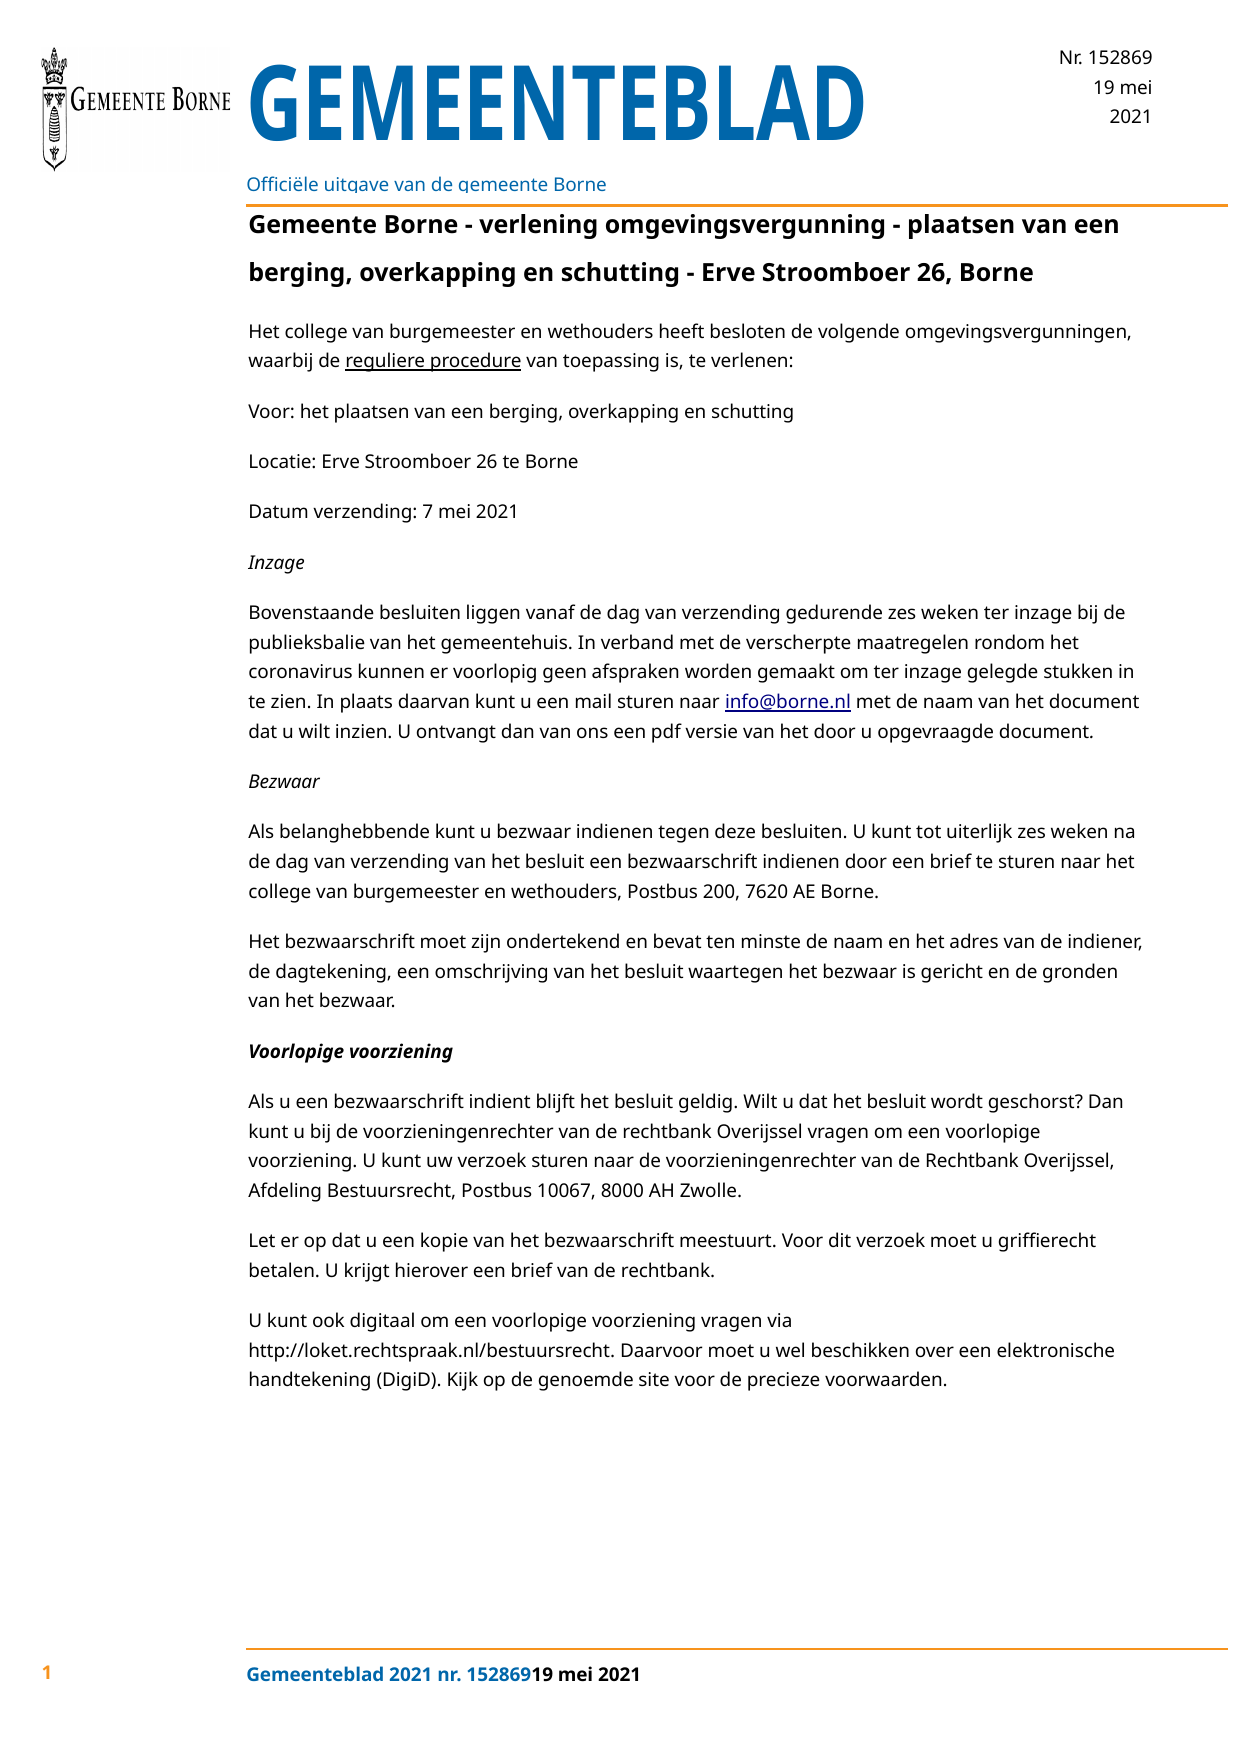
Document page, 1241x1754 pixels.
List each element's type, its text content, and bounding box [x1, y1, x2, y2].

text Het college van burgemeester en wethouders heeft besloten de volgende omgevingsvergunningen, waarbij de reguliere procedure van toepassing is, te verlenen: [248, 318, 1152, 373]
text Locatie: Erve Stroomboer 26 te Borne [248, 448, 1152, 474]
text Inzage [248, 549, 1152, 575]
text U kunt ook digitaal om een voorlopige voorziening vragen via http://loket.rechtspraak.nl/bestuursrecht. Daarvoor moet u wel beschikken over een elektronische handtekening (DigiD). Kijk op de genoemde site voor de precieze voorwaarden. [248, 1307, 1152, 1392]
picture [41, 47, 231, 172]
text Het bezwaarschrift moet zijn ondertekend en bevat ten minste de naam en het adres van de indiener, de dagtekening, een omschrijving van het besluit waartegen het bezwaar is gericht en de gronden van het bezwaar. [248, 928, 1152, 1013]
text Bezwaar [248, 768, 1152, 794]
text Let er op dat u een kopie van het bezwaarschrift meestuurt. Voor dit verzoek moet u griffierecht betalen. U krijgt hierover een brief van de rechtbank. [248, 1227, 1152, 1283]
text Bovenstaande besluiten liggen vanaf de dag van verzending gedurende zes weken ter inzage bij de publieksbalie van het gemeentehuis. In verband met de verscherpte maatregelen rondom het coronavirus kunnen er voorlopig geen afspraken worden gemaakt om ter inzage gelegde stukken in te zien. In plaats daarvan kunt u een mail sturen naar info@borne.nl met de naam van het document dat u wilt inzien. U ontvangt dan van ons een pdf versie van het door u opgevraagde document. [248, 599, 1152, 744]
text Gemeente Borne - verlening omgevingsvergunning - plaatsen van een berging, overkapping en schutting - Erve Stroomboer 26, Borne [248, 207, 1152, 288]
text Voorlopige voorziening [248, 1038, 1152, 1064]
text Voor: het plaatsen van een berging, overkapping en schutting [248, 398, 1152, 424]
text Datum verzending: 7 mei 2021 [248, 499, 1152, 524]
text Als u een bezwaarschrift indient blijft het besluit geldig. Wilt u dat het besluit wordt geschorst? Dan kunt u bij de voorzieningenrechter van de rechtbank Overijssel vragen om een voorlopige voorziening. U kunt uw verzoek sturen naar de voorzieningenrechter van de Rechtbank Overijssel, Afdeling Bestuursrecht, Postbus 10067, 8000 AH Zwolle. [248, 1088, 1152, 1203]
text Als belanghebbende kunt u bezwaar indienen tegen deze besluiten. U kunt tot uiterlijk zes weken na de dag van verzending van het besluit een bezwaarschrift indienen door een brief te sturen naar het college van burgemeester en wethouders, Postbus 200, 7620 AE Borne. [248, 819, 1152, 904]
